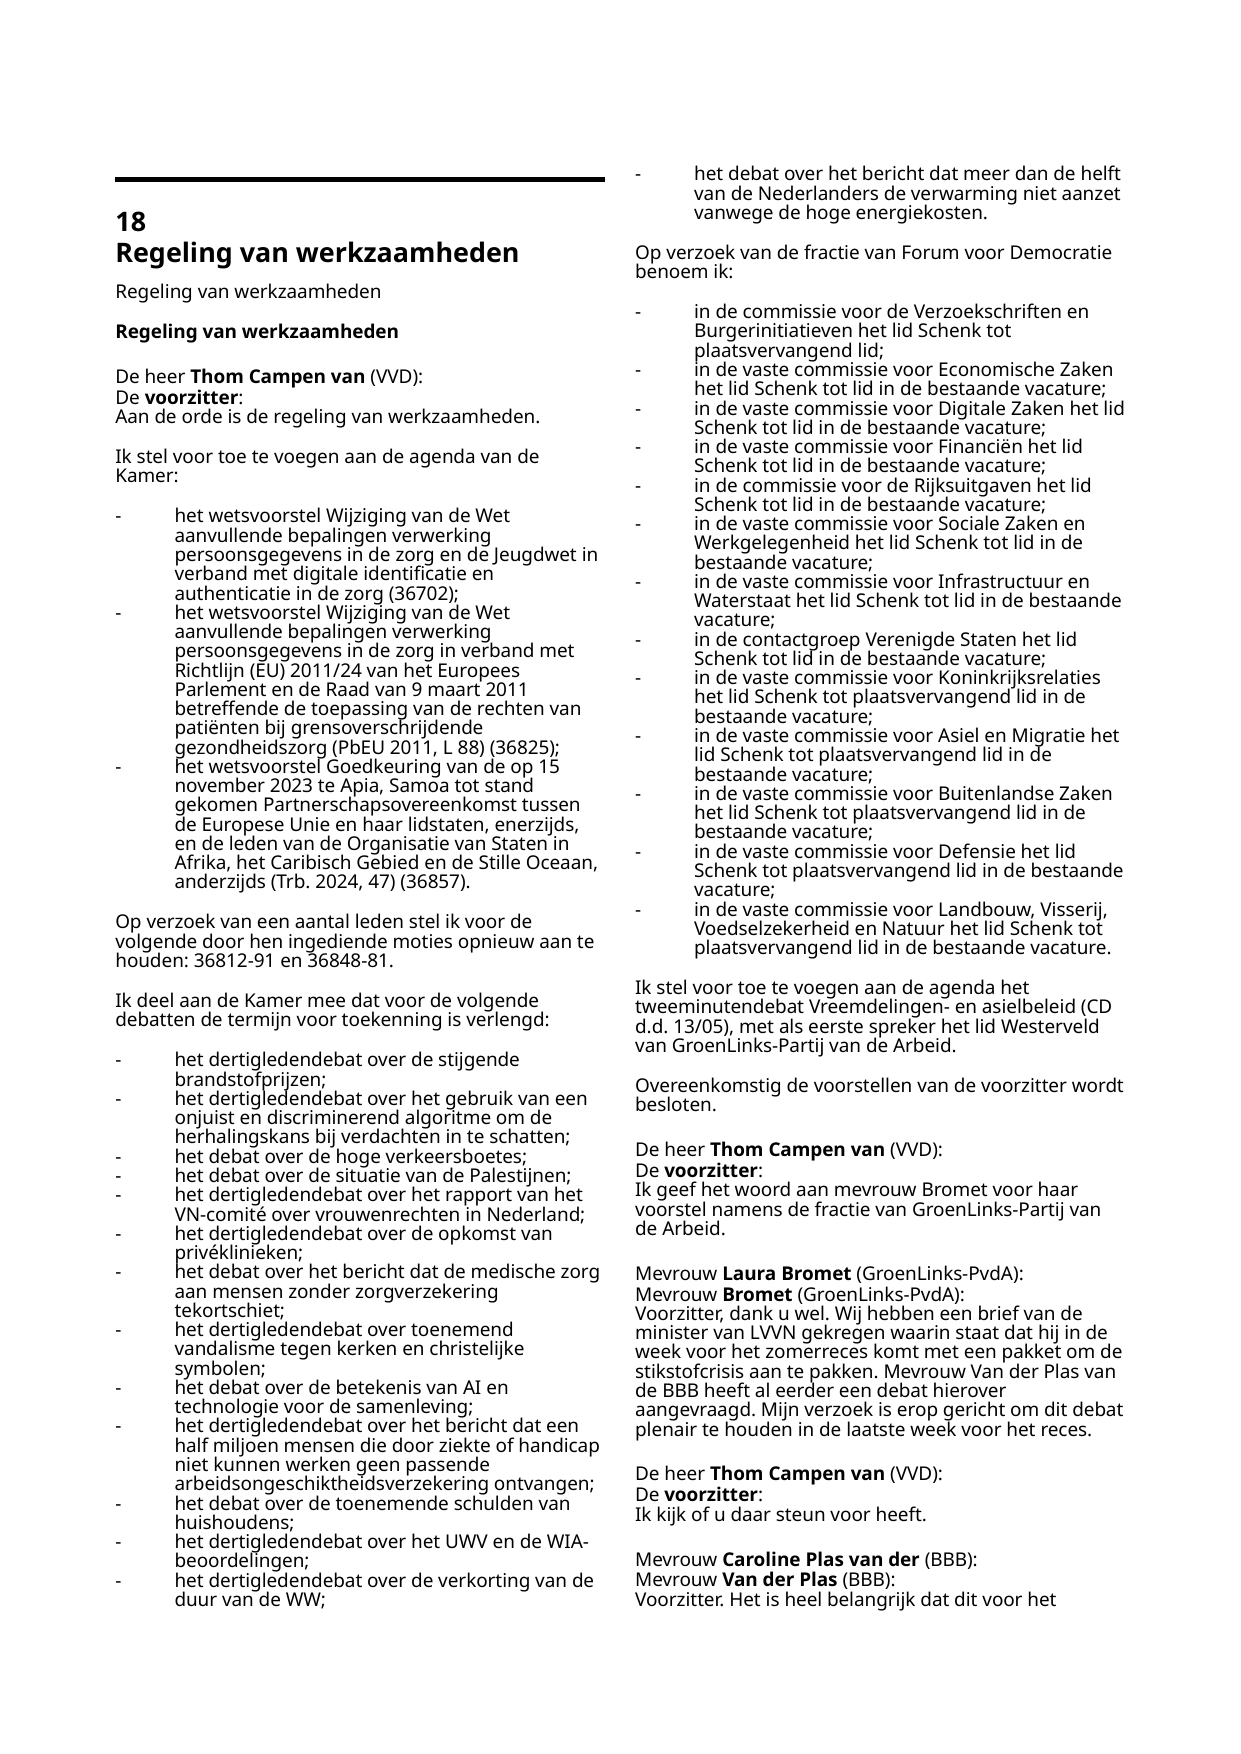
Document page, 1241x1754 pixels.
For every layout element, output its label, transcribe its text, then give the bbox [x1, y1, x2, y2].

list het debat over de situatie van de Palestijnen; [115, 1167, 605, 1186]
text Mevrouw Caroline Plas van der (BBB): [635, 1546, 1125, 1571]
list in de vaste commissie voor Koninkrijksrelaties het lid Schenk tot plaatsvervangend lid in de bestaande vacature; [635, 669, 1125, 727]
list het debat over het bericht dat de medische zorg aan mensen zonder zorgverzekering tekortschiet; [115, 1263, 605, 1321]
text De voorzitter: [635, 1486, 1125, 1506]
text De voorzitter: [635, 1162, 1125, 1181]
list in de vaste commissie voor Asiel en Migratie het lid Schenk tot plaatsvervangend lid in de bestaande vacature; [635, 727, 1125, 785]
text Ik geef het woord aan mevrouw Bromet voor haar voorstel namens de fractie van GroenLinks-Partij van de Arbeid. [635, 1181, 1125, 1239]
list het dertigledendebat over het gebruik van een onjuist en discriminerend algoritme om de herhalingskans bij verdachten in te schatten; [115, 1090, 605, 1148]
list het dertigledendebat over het UWV en de WIA-beoordelingen; [115, 1533, 605, 1572]
list het dertigledendebat over de stijgende brandstofprijzen; [115, 1051, 605, 1090]
list in de vaste commissie voor Buitenlandse Zaken het lid Schenk tot plaatsvervangend lid in de bestaande vacature; [635, 785, 1125, 843]
text Mevrouw Bromet (GroenLinks-PvdA): [635, 1286, 1125, 1305]
text Ik stel voor toe te voegen aan de agenda van de Kamer: [115, 448, 605, 487]
list het wetsvoorstel Goedkeuring van de op 15 november 2023 te Apia, Samoa tot stand gekomen Partnerschapsovereenkomst tussen de Europese Unie en haar lidstaten, enerzijds, en de leden van de Organisatie van Staten in Afrika, het Caribisch Gebied en de Stille Oceaan, anderzijds (Trb. 2024, 47) (36857). [115, 758, 605, 893]
list het debat over de toenemende schulden van huishoudens; [115, 1494, 605, 1533]
text Op verzoek van de fractie van Forum voor Democratie benoem ik: [635, 244, 1125, 282]
text Aan de orde is de regeling van werkzaamheden. [115, 408, 605, 427]
list het debat over het bericht dat meer dan de helft van de Nederlanders de verwarming niet aanzet vanwege de hoge energiekosten. [635, 165, 1125, 223]
text Overeenkomstig de voorstellen van de voorzitter wordt besloten. [635, 1077, 1125, 1115]
text Voorzitter. Het is heel belangrijk dat dit voor het [635, 1591, 1125, 1610]
list het debat over de hoge verkeersboetes; [115, 1148, 605, 1167]
text Op verzoek van een aantal leden stel ik voor de volgende door hen ingediende moties opnieuw aan te houden: 36812-91 en 36848-81. [115, 913, 605, 971]
list het dertigledendebat over het bericht dat een half miljoen mensen die door ziekte of handicap niet kunnen werken geen passende arbeidsongeschiktheidsverzekering ontvangen; [115, 1417, 605, 1494]
text Mevrouw Van der Plas (BBB): [635, 1571, 1125, 1591]
list in de vaste commissie voor Digitale Zaken het lid Schenk tot lid in de bestaande vacature; [635, 399, 1125, 438]
list het dertigledendebat over de verkorting van de duur van de WW; [115, 1572, 605, 1610]
list het wetsvoorstel Wijziging van de Wet aanvullende bepalingen verwerking persoonsgegevens in de zorg in verband met Richtlijn (EU) 2011/24 van het Europees Parlement en de Raad van 9 maart 2011 betreffende de toepassing van de rechten van patiënten bij grensoverschrijdende gezondheidszorg (PbEU 2011, L 88) (36825); [115, 604, 605, 758]
text De heer Thom Campen van (VVD): [635, 1461, 1125, 1486]
text Ik stel voor toe te voegen aan de agenda het tweeminutendebat Vreemdelingen- en asielbeleid (CD d.d. 13/05), met als eerste spreker het lid Westerveld van GroenLinks-Partij van de Arbeid. [635, 979, 1125, 1056]
text Ik kijk of u daar steun voor heeft. [635, 1506, 1125, 1525]
list in de vaste commissie voor Economische Zaken het lid Schenk tot lid in de bestaande vacature; [635, 361, 1125, 399]
list in de commissie voor de Verzoekschriften en Burgerinitiatieven het lid Schenk tot plaatsvervangend lid; [635, 303, 1125, 361]
text Regeling van werkzaamheden [115, 283, 605, 302]
list in de vaste commissie voor Infrastructuur en Waterstaat het lid Schenk tot lid in de bestaande vacature; [635, 573, 1125, 631]
text Voorzitter, dank u wel. Wij hebben een brief van de minister van LVVN gekregen waarin staat dat hij in de week voor het zomerreces komt met een pakket om de stikstofcrisis aan te pakken. Mevrouw Van der Plas van de BBB heeft al eerder een debat hierover aangevraagd. Mijn verzoek is erop gericht om dit debat plenair te houden in de laatste week voor het reces. [635, 1305, 1125, 1440]
list in de vaste commissie voor Financiën het lid Schenk tot lid in de bestaande vacature; [635, 438, 1125, 477]
list in de contactgroep Verenigde Staten het lid Schenk tot lid in de bestaande vacature; [635, 631, 1125, 669]
list het dertigledendebat over het rapport van het VN-comité over vrouwenrechten in Nederland; [115, 1186, 605, 1225]
list het dertigledendebat over de opkomst van privéklinieken; [115, 1225, 605, 1263]
list het dertigledendebat over toenemend vandalisme tegen kerken en christelijke symbolen; [115, 1321, 605, 1379]
list het wetsvoorstel Wijziging van de Wet aanvullende bepalingen verwerking persoonsgegevens in de zorg en de Jeugdwet in verband met digitale identificatie en authenticatie in de zorg (36702); [115, 507, 605, 604]
text Regeling van werkzaamheden [115, 323, 605, 342]
text De heer Thom Campen van (VVD): [635, 1136, 1125, 1162]
text De heer Thom Campen van (VVD): [115, 363, 605, 389]
text Mevrouw Laura Bromet (GroenLinks-PvdA): [635, 1260, 1125, 1286]
list in de vaste commissie voor Defensie het lid Schenk tot plaatsvervangend lid in de bestaande vacature; [635, 843, 1125, 901]
list in de commissie voor de Rijksuitgaven het lid Schenk tot lid in de bestaande vacature; [635, 477, 1125, 515]
text Ik deel aan de Kamer mee dat voor de volgende debatten de termijn voor toekenning is verlengd: [115, 992, 605, 1031]
text De voorzitter: [115, 389, 605, 408]
text 18 [115, 203, 605, 239]
list het debat over de betekenis van AI en technologie voor de samenleving; [115, 1379, 605, 1417]
list in de vaste commissie voor Landbouw, Visserij, Voedselzekerheid en Natuur het lid Schenk tot plaatsvervangend lid in de bestaande vacature. [635, 901, 1125, 958]
list in de vaste commissie voor Sociale Zaken en Werkgelegenheid het lid Schenk tot lid in de bestaande vacature; [635, 515, 1125, 573]
text Regeling van werkzaamheden [115, 239, 605, 283]
